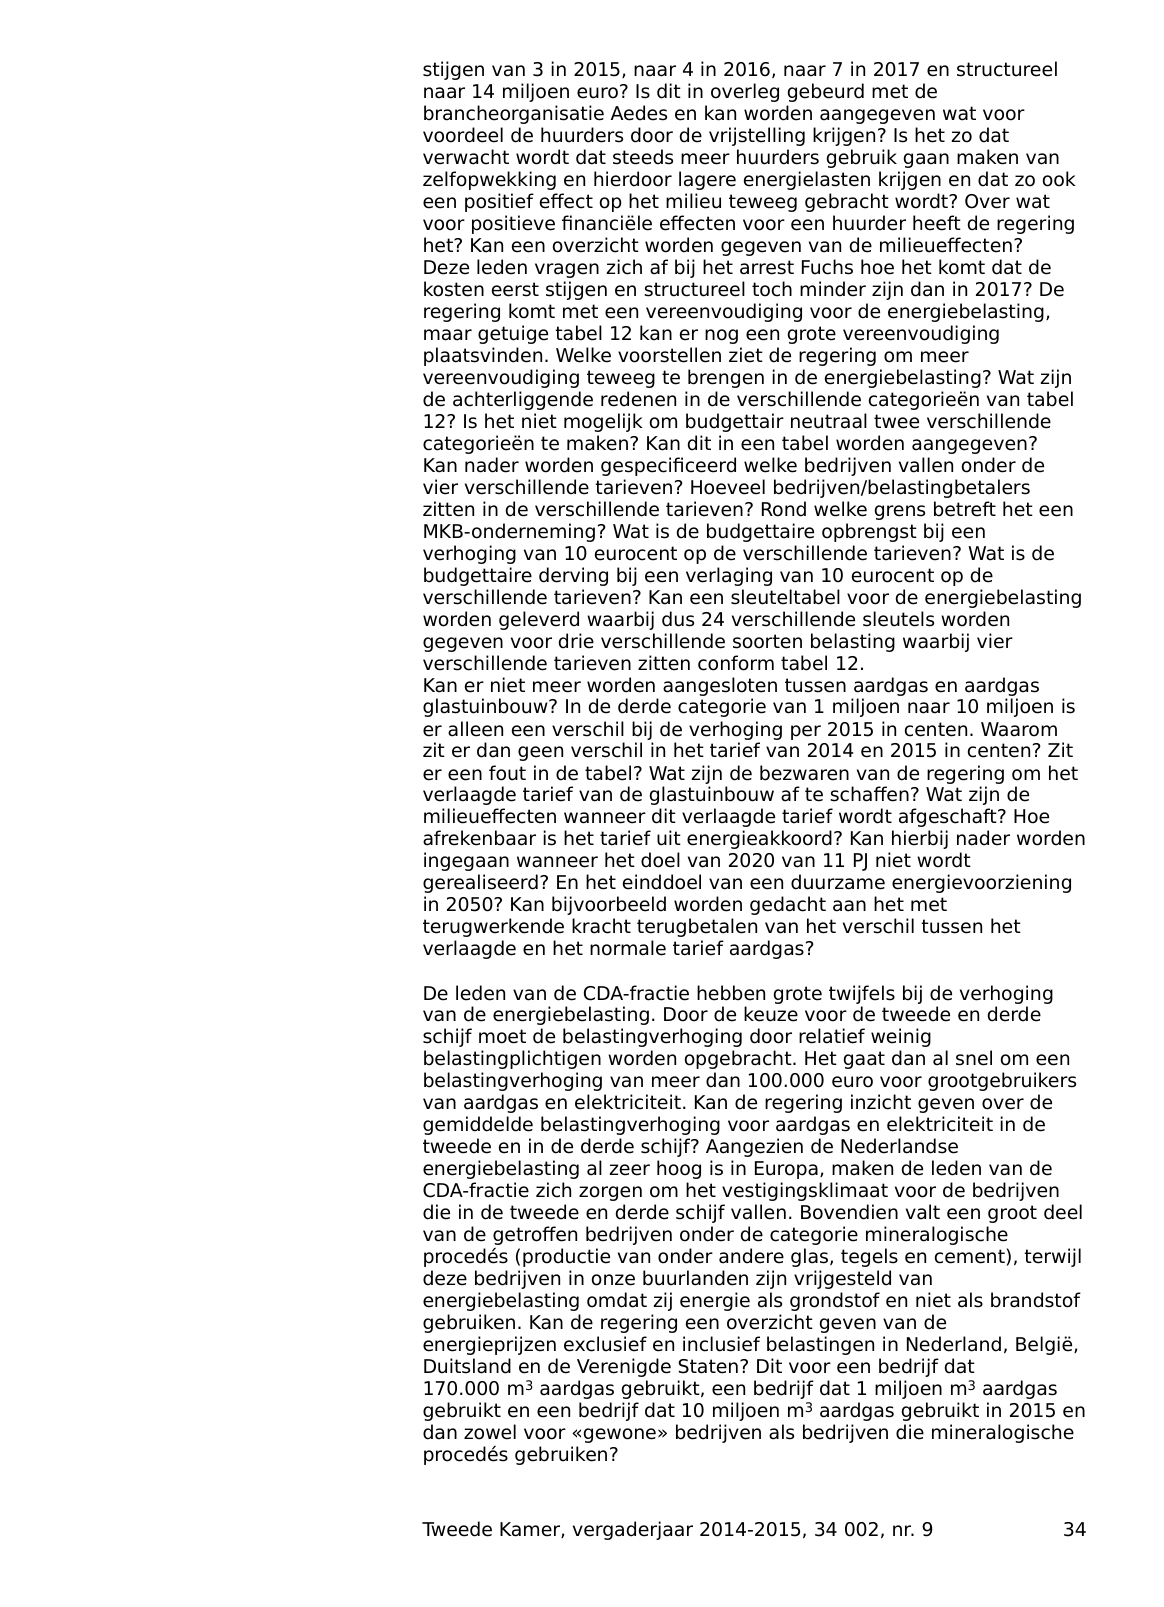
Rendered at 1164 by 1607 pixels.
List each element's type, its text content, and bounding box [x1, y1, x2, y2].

text Deze leden vragen zich af bij het arrest Fuchs hoe het komt dat de kosten eerst stijgen en structureel toch minder zijn dan in 2017? De regering komt met een vereenvoudiging voor de energiebelasting, maar getuige tabel 12 kan er nog een grote vereenvoudiging plaatsvinden. Welke voorstellen ziet de regering om meer vereenvoudiging teweeg te brengen in de energiebelasting? Wat zijn de achterliggende redenen in de verschillende categorieën van tabel 12? Is het niet mogelijk om budgettair neutraal twee verschillende categorieën te maken? Kan dit in een tabel worden aangegeven? [422, 257, 1087, 455]
text Kan nader worden gespecificeerd welke bedrijven vallen onder de vier verschillende tarieven? Hoeveel bedrijven/belastingbetalers zitten in de verschillende tarieven? Rond welke grens betreft het een MKB-onderneming? Wat is de budgettaire opbrengst bij een verhoging van 10 eurocent op de verschillende tarieven? Wat is de budgettaire derving bij een verlaging van 10 eurocent op de verschillende tarieven? Kan een sleuteltabel voor de energiebelasting worden geleverd waarbij dus 24 verschillende sleutels worden gegeven voor drie verschillende soorten belasting waarbij vier verschillende tarieven zitten conform tabel 12. [422, 455, 1087, 674]
text De leden van de CDA-fractie hebben grote twijfels bij de verhoging van de energiebelasting. Door de keuze voor de tweede en derde schijf moet de belastingverhoging door relatief weinig belastingplichtigen worden opgebracht. Het gaat dan al snel om een belastingverhoging van meer dan 100.000 euro voor grootgebruikers van aardgas en elektriciteit. Kan de regering inzicht geven over de gemiddelde belastingverhoging voor aardgas en elektriciteit in de tweede en in de derde schijf? Aangezien de Nederlandse energiebelasting al zeer hoog is in Europa, maken de leden van de CDA-fractie zich zorgen om het vestigingsklimaat voor de bedrijven die in de tweede en derde schijf vallen. Bovendien valt een groot deel van de getroffen bedrijven onder de categorie mineralogische procedés (productie van onder andere glas, tegels en cement), terwijl deze bedrijven in onze buurlanden zijn vrijgesteld van energiebelasting omdat zij energie als grondstof en niet als brandstof gebruiken. Kan de regering een overzicht geven van de energieprijzen exclusief en inclusief belastingen in Nederland, België, Duitsland en de Verenigde Staten? Dit voor een bedrijf dat 170.000 m3 aardgas gebruikt, een bedrijf dat 1 miljoen m3 aardgas gebruikt en een bedrijf dat 10 miljoen m3 aardgas gebruikt in 2015 en dan zowel voor «gewone» bedrijven als bedrijven die mineralogische procedés gebruiken? [422, 982, 1087, 1466]
text stijgen van 3 in 2015, naar 4 in 2016, naar 7 in 2017 en structureel naar 14 miljoen euro? Is dit in overleg gebeurd met de brancheorganisatie Aedes en kan worden aangegeven wat voor voordeel de huurders door de vrijstelling krijgen? Is het zo dat verwacht wordt dat steeds meer huurders gebruik gaan maken van zelfopwekking en hierdoor lagere energielasten krijgen en dat zo ook een positief effect op het milieu teweeg gebracht wordt? Over wat voor positieve financiële effecten voor een huurder heeft de regering het? Kan een overzicht worden gegeven van de milieueffecten? [422, 59, 1087, 257]
text Kan er niet meer worden aangesloten tussen aardgas en aardgas glastuinbouw? In de derde categorie van 1 miljoen naar 10 miljoen is er alleen een verschil bij de verhoging per 2015 in centen. Waarom zit er dan geen verschil in het tarief van 2014 en 2015 in centen? Zit er een fout in de tabel? Wat zijn de bezwaren van de regering om het verlaagde tarief van de glastuinbouw af te schaffen? Wat zijn de milieueffecten wanneer dit verlaagde tarief wordt afgeschaft? Hoe afrekenbaar is het tarief uit energieakkoord? Kan hierbij nader worden ingegaan wanneer het doel van 2020 van 11 PJ niet wordt gerealiseerd? En het einddoel van een duurzame energievoorziening in 2050? Kan bijvoorbeeld worden gedacht aan het met terugwerkende kracht terugbetalen van het verschil tussen het verlaagde en het normale tarief aardgas? [422, 674, 1087, 960]
